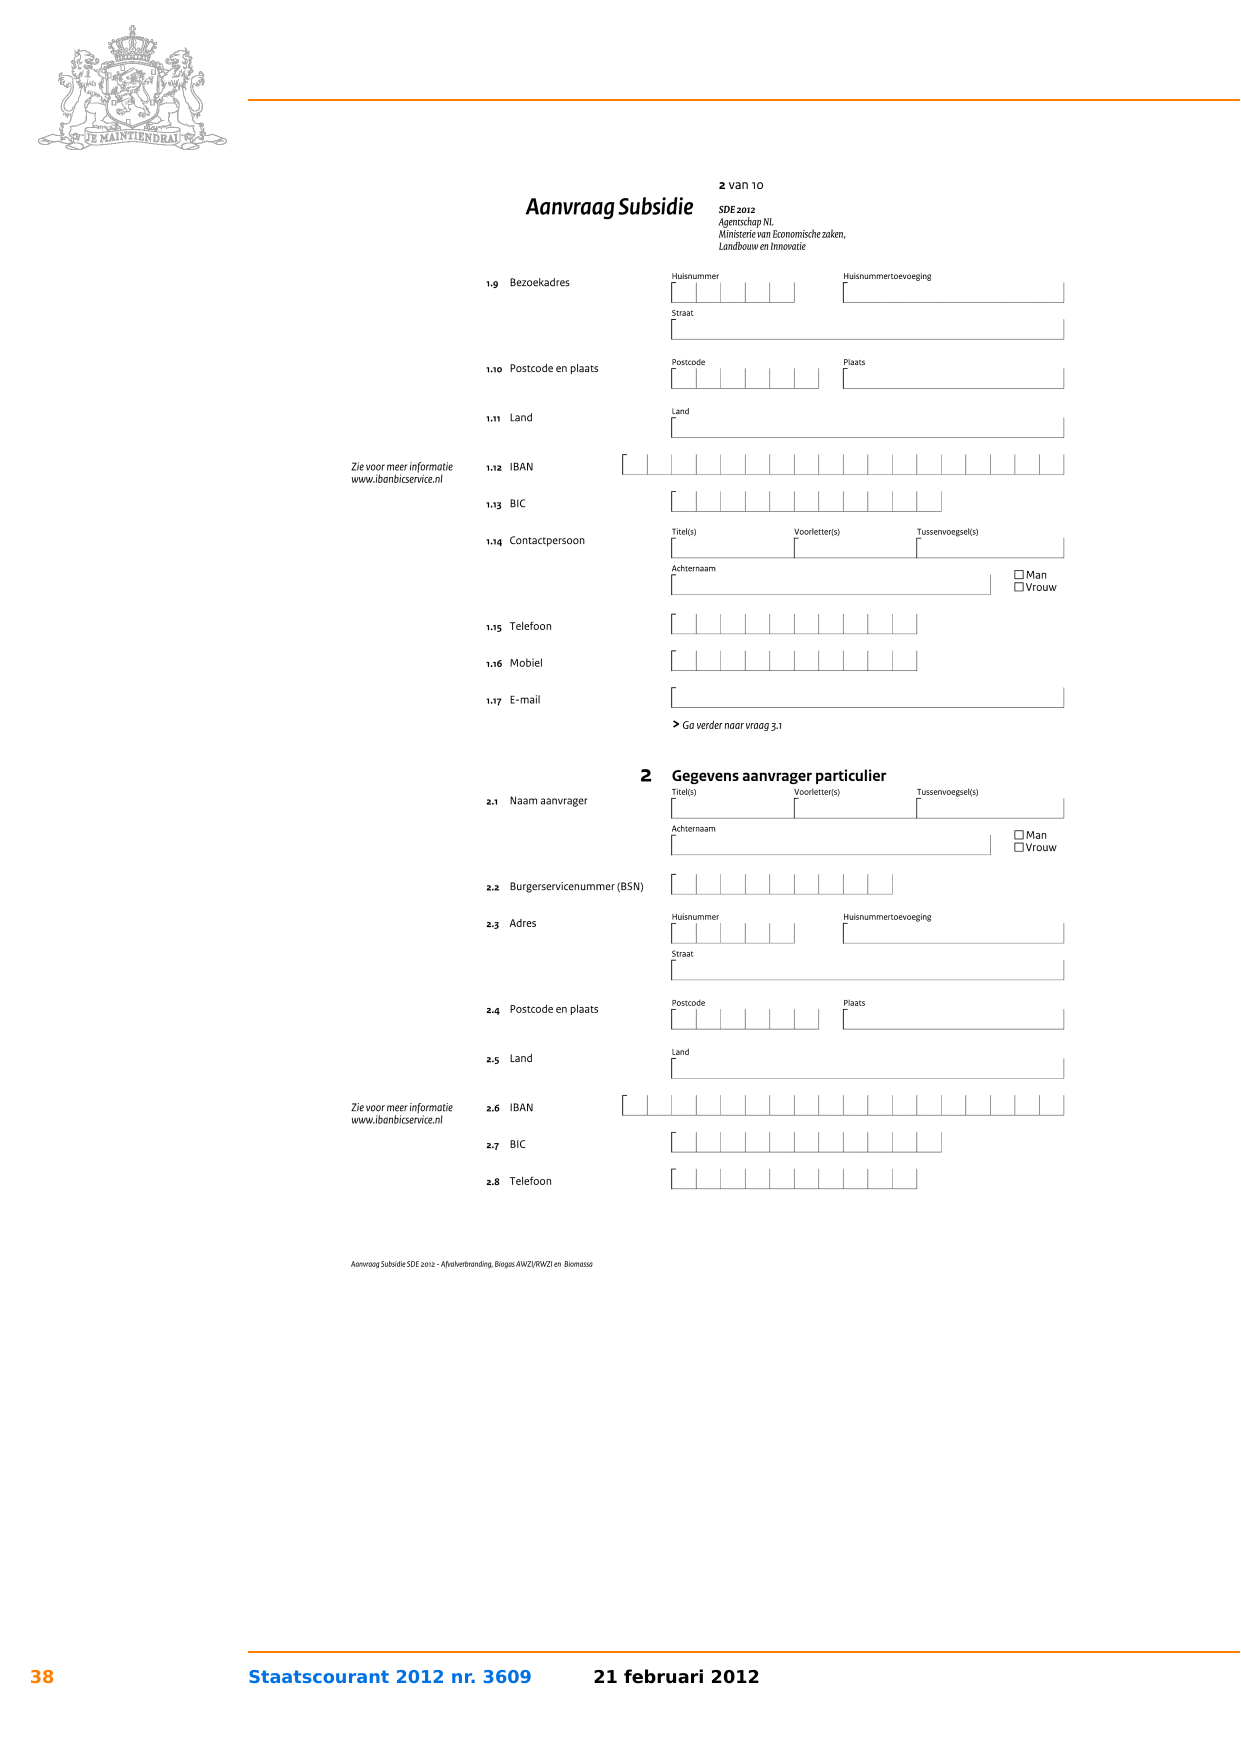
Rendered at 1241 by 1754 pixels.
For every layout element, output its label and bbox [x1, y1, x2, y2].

picture [38, 25, 227, 150]
picture [248, 151, 1134, 1298]
